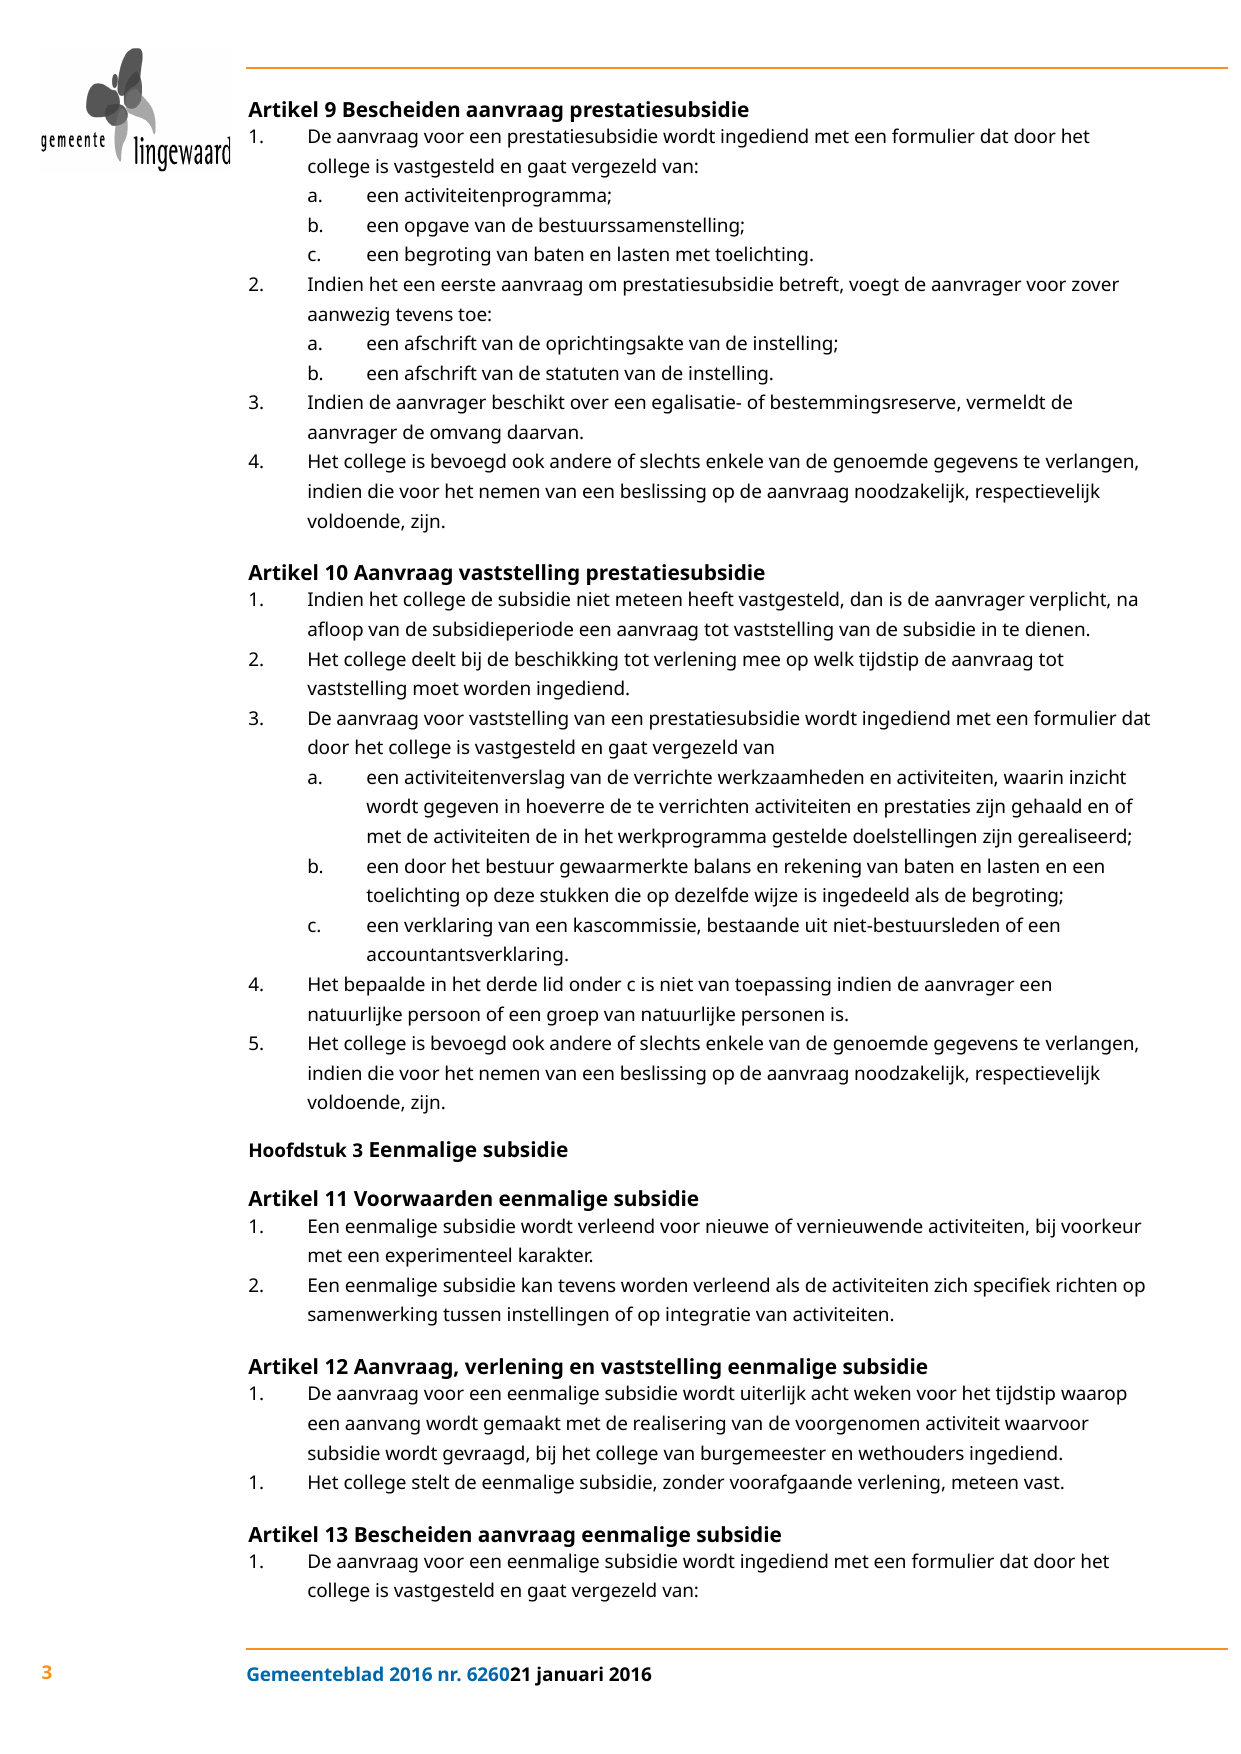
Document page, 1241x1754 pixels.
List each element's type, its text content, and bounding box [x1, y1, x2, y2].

list Het college deelt bij de beschikking tot verlening mee op welk tijdstip de aanvraag tot vaststelling moet worden ingediend. [248, 646, 1152, 701]
list De aanvraag voor vaststelling van een prestatiesubsidie wordt ingediend met een formulier dat door het college is vastgesteld en gaat vergezeld van [248, 705, 1152, 760]
list Een eenmalige subsidie kan tevens worden verleend als de activiteiten zich specifiek richten op samenwerking tussen instellingen of op integratie van activiteiten. [248, 1272, 1152, 1327]
list een verklaring van een kascommissie, bestaande uit niet-bestuursleden of een accountantsverklaring. [307, 912, 1152, 967]
list Een eenmalige subsidie wordt verleend voor nieuwe of vernieuwende activiteiten, bij voorkeur met een experimenteel karakter. [248, 1213, 1152, 1268]
text Artikel 12 Aanvraag, verlening en vaststelling eenmalige subsidie [248, 1352, 1152, 1381]
list Het college is bevoegd ook andere of slechts enkele van de genoemde gegevens te verlangen, indien die voor het nemen van een beslissing op de aanvraag noodzakelijk, respectievelijk voldoende, zijn. [248, 449, 1152, 533]
list een activiteitenprogramma; [307, 182, 1152, 208]
list een activiteitenverslag van de verrichte werkzaamheden en activiteiten, waarin inzicht wordt gegeven in hoeverre de te verrichten activiteiten en prestaties zijn gehaald en of met de activiteiten de in het werkprogramma gestelde doelstellingen zijn gerealiseerd; [307, 764, 1152, 849]
list Indien het college de subsidie niet meteen heeft vastgesteld, dan is de aanvrager verplicht, na afloop van de subsidieperiode een aanvraag tot vaststelling van de subsidie in te dienen. [248, 587, 1152, 642]
list De aanvraag voor een eenmalige subsidie wordt ingediend met een formulier dat door het college is vastgesteld en gaat vergezeld van: [248, 1548, 1152, 1603]
text Artikel 10 Aanvraag vaststelling prestatiesubsidie [248, 558, 1152, 587]
text Artikel 13 Bescheiden aanvraag eenmalige subsidie [248, 1520, 1152, 1548]
list Het college is bevoegd ook andere of slechts enkele van de genoemde gegevens te verlangen, indien die voor het nemen van een beslissing op de aanvraag noodzakelijk, respectievelijk voldoende, zijn. [248, 1030, 1152, 1115]
list De aanvraag voor een eenmalige subsidie wordt uiterlijk acht weken voor het tijdstip waarop een aanvang wordt gemaakt met de realisering van de voorgenomen activiteit waarvoor subsidie wordt gevraagd, bij het college van burgemeester en wethouders ingediend. [248, 1381, 1152, 1465]
list een afschrift van de oprichtingsakte van de instelling; [307, 330, 1152, 356]
text Artikel 11 Voorwaarden eenmalige subsidie [248, 1184, 1152, 1213]
picture [41, 47, 231, 172]
list Het college stelt de eenmalige subsidie, zonder voorafgaande verlening, meteen vast. [248, 1469, 1152, 1495]
list Indien het een eerste aanvraag om prestatiesubsidie betreft, voegt de aanvrager voor zover aanwezig tevens toe: [248, 271, 1152, 326]
text Artikel 9 Bescheiden aanvraag prestatiesubsidie [248, 95, 1152, 123]
list Het bepaalde in het derde lid onder c is niet van toepassing indien de aanvrager een natuurlijke persoon of een groep van natuurlijke personen is. [248, 971, 1152, 1027]
list een begroting van baten en lasten met toelichting. [307, 242, 1152, 267]
list een afschrift van de statuten van de instelling. [307, 360, 1152, 386]
list een door het bestuur gewaarmerkte balans en rekening van baten en lasten en een toelichting op deze stukken die op dezelfde wijze is ingedeeld als de begroting; [307, 853, 1152, 908]
list Indien de aanvrager beschikt over een egalisatie- of bestemmingsreserve, vermeldt de aanvrager de omvang daarvan. [248, 389, 1152, 445]
text Hoofdstuk 3 Eenmalige subsidie [248, 1135, 1152, 1164]
list een opgave van de bestuurssamenstelling; [307, 212, 1152, 238]
list De aanvraag voor een prestatiesubsidie wordt ingediend met een formulier dat door het college is vastgesteld en gaat vergezeld van: [248, 123, 1152, 178]
